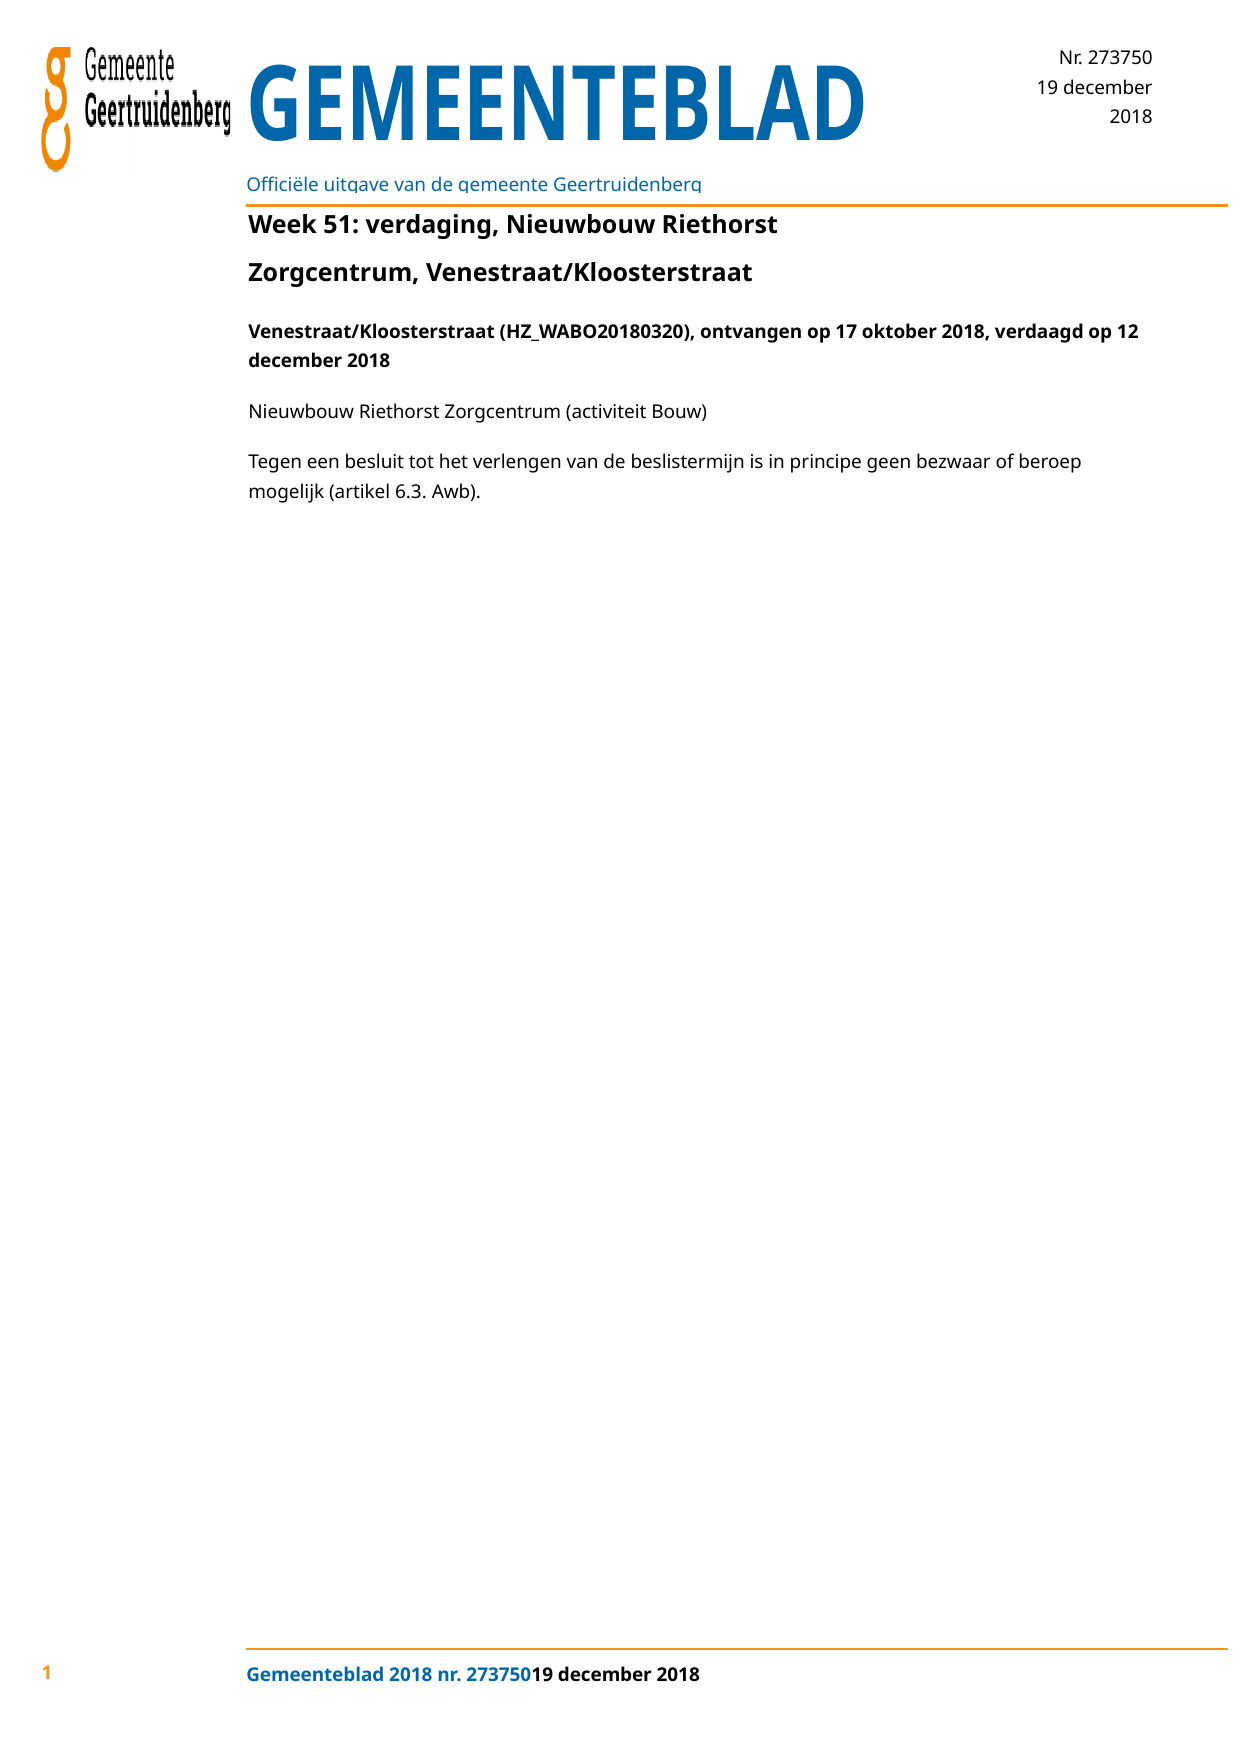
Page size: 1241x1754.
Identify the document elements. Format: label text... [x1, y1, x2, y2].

picture [41, 47, 231, 172]
text Venestraat/Kloosterstraat (HZ_WABO20180320), ontvangen op 17 oktober 2018, verdaagd op 12 december 2018 [248, 318, 1152, 373]
text Nieuwbouw Riethorst Zorgcentrum (activiteit Bouw) [248, 398, 1152, 424]
text Tegen een besluit tot het verlengen van de beslistermijn is in principe geen bezwaar of beroep mogelijk (artikel 6.3. Awb). [248, 448, 1152, 504]
text Week 51: verdaging, Nieuwbouw Riethorst Zorgcentrum, Venestraat/Kloosterstraat [248, 207, 1152, 288]
